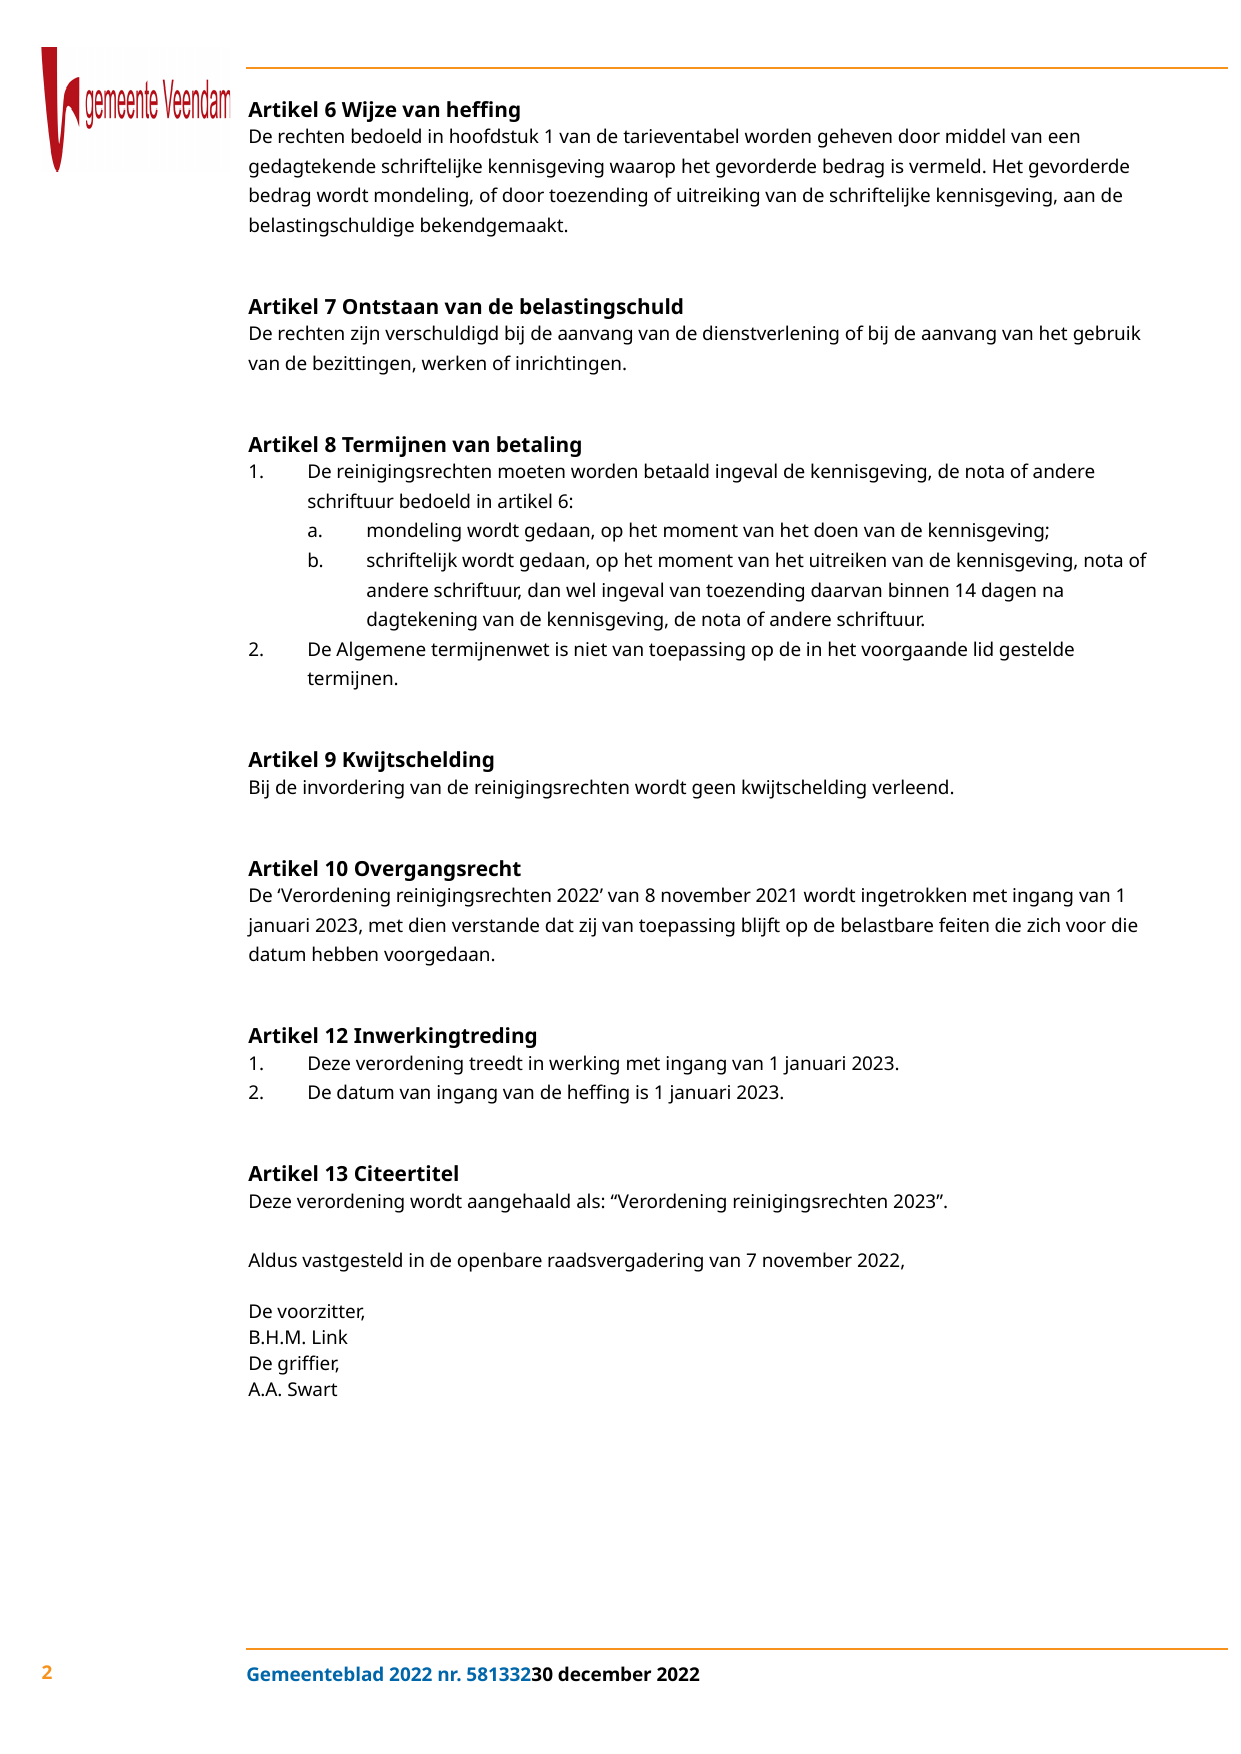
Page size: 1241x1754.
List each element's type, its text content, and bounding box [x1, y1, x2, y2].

list mondeling wordt gedaan, op het moment van het doen van de kennisgeving; [307, 518, 1152, 543]
text De griffier, [248, 1350, 1152, 1376]
list De datum van ingang van de heffing is 1 januari 2023. [248, 1079, 1152, 1105]
text Deze verordening wordt aangehaald als: “Verordening reinigingsrechten 2023”. [248, 1188, 1152, 1214]
text De ‘Verordening reinigingsrechten 2022’ van 8 november 2021 wordt ingetrokken met ingang van 1 januari 2023, met dien verstande dat zij van toepassing blijft op de belastbare feiten die zich voor die datum hebben voorgedaan. [248, 882, 1152, 967]
text Artikel 6 Wijze van heffing [248, 95, 1152, 123]
list Deze verordening treedt in werking met ingang van 1 januari 2023. [248, 1050, 1152, 1076]
list De reinigingsrechten moeten worden betaald ingeval de kennisgeving, de nota of andere schriftuur bedoeld in artikel 6: [248, 458, 1152, 514]
text De rechten zijn verschuldigd bij de aanvang van de dienstverlening of bij de aanvang van het gebruik van de bezittingen, werken of inrichtingen. [248, 320, 1152, 376]
text De voorzitter, [248, 1299, 1152, 1324]
text Artikel 10 Overgangsrecht [248, 854, 1152, 882]
text De rechten bedoeld in hoofdstuk 1 van de tarieventabel worden geheven door middel van een gedagtekende schriftelijke kennisgeving waarop het gevorderde bedrag is vermeld. Het gevorderde bedrag wordt mondeling, of door toezending of uitreiking van de schriftelijke kennisgeving, aan de belastingschuldige bekendgemaakt. [248, 123, 1152, 238]
text Aldus vastgesteld in de openbare raadsvergadering van 7 november 2022, [248, 1247, 1152, 1273]
text Artikel 8 Termijnen van betaling [248, 430, 1152, 458]
list schriftelijk wordt gedaan, op het moment van het uitreiken van de kennisgeving, nota of andere schriftuur, dan wel ingeval van toezending daarvan binnen 14 dagen na dagtekening van de kennisgeving, de nota of andere schriftuur. [307, 547, 1152, 632]
text Bij de invordering van de reinigingsrechten wordt geen kwijtschelding verleend. [248, 774, 1152, 800]
text A.A. Swart [248, 1376, 1152, 1402]
text Artikel 9 Kwijtschelding [248, 746, 1152, 774]
text B.H.M. Link [248, 1324, 1152, 1350]
text Artikel 7 Ontstaan van de belastingschuld [248, 292, 1152, 320]
list De Algemene termijnenwet is niet van toepassing op de in het voorgaande lid gestelde termijnen. [248, 636, 1152, 691]
text Artikel 12 Inwerkingtreding [248, 1022, 1152, 1050]
text Artikel 13 Citeertitel [248, 1159, 1152, 1188]
picture [41, 47, 231, 172]
